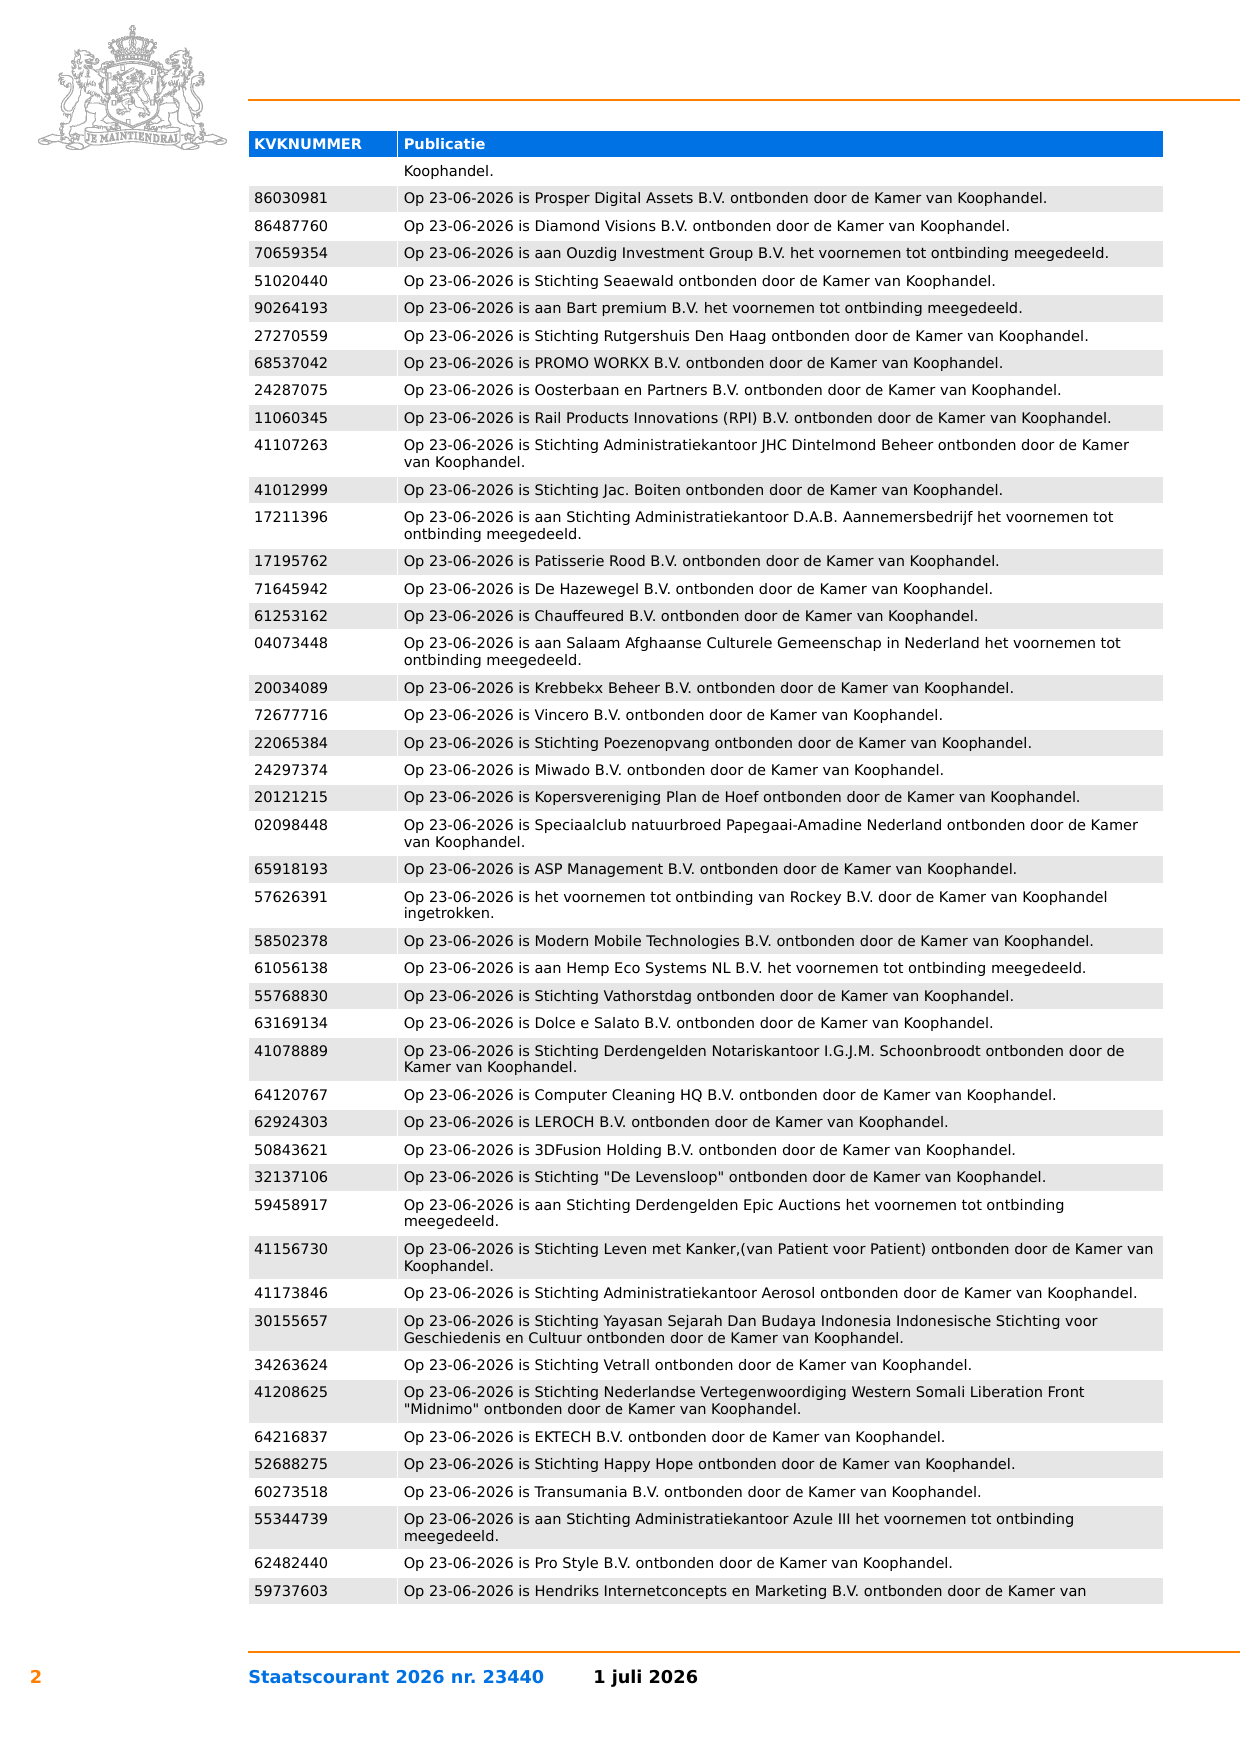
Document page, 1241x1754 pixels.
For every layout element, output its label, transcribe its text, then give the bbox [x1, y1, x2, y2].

table_cell Op 23-06-2026 is Stichting Yayasan Sejarah Dan Budaya Indonesia Indonesische Stichting voor Geschiedenis en Cultuur ontbonden door de Kamer van Koophandel. [398, 1308, 1163, 1351]
table_cell Op 23-06-2026 is Stichting Jac. Boiten ontbonden door de Kamer van Koophandel. [398, 477, 1163, 503]
table_cell Op 23-06-2026 is Stichting Seaewald ontbonden door de Kamer van Koophandel. [398, 268, 1163, 294]
table_cell Op 23-06-2026 is Stichting Leven met Kanker,(van Patient voor Patient) ontbonden door de Kamer van Koophandel. [398, 1236, 1163, 1279]
table_cell 20121215 [249, 785, 397, 811]
table_cell Op 23-06-2026 is Oosterbaan en Partners B.V. ontbonden door de Kamer van Koophandel. [398, 378, 1163, 404]
table_cell 86487760 [249, 213, 397, 239]
table_cell 32137106 [249, 1164, 397, 1191]
table_cell Op 23-06-2026 is aan Stichting Administratiekantoor Azule III het voornemen tot ontbinding meegedeeld. [398, 1506, 1163, 1549]
table_cell 55344739 [249, 1506, 397, 1549]
table_cell Op 23-06-2026 is De Hazewegel B.V. ontbonden door de Kamer van Koophandel. [398, 576, 1163, 602]
table_cell 52688275 [249, 1451, 397, 1478]
table_cell Op 23-06-2026 is Chauffeured B.V. ontbonden door de Kamer van Koophandel. [398, 603, 1163, 629]
table_cell 41012999 [249, 477, 397, 503]
table_cell 90264193 [249, 295, 397, 322]
table_cell 41078889 [249, 1038, 397, 1081]
table_cell 60273518 [249, 1479, 397, 1505]
table_header Publicatie [398, 131, 1163, 157]
table_cell 61253162 [249, 603, 397, 629]
table_cell 72677716 [249, 703, 397, 729]
table_cell 59458917 [249, 1192, 397, 1235]
table_cell 04073448 [249, 631, 397, 674]
table_cell 20034089 [249, 675, 397, 701]
table_cell 64120767 [249, 1082, 397, 1108]
table_cell 24287075 [249, 378, 397, 404]
table_cell 24297374 [249, 757, 397, 783]
table_cell 70659354 [249, 241, 397, 267]
table_cell 61056138 [249, 956, 397, 982]
table_cell Op 23-06-2026 is aan Stichting Derdengelden Epic Auctions het voornemen tot ontbinding meegedeeld. [398, 1192, 1163, 1235]
table_cell Op 23-06-2026 is Rail Products Innovations (RPI) B.V. ontbonden door de Kamer van Koophandel. [398, 405, 1163, 431]
table_cell Op 23-06-2026 is LEROCH B.V. ontbonden door de Kamer van Koophandel. [398, 1110, 1163, 1136]
table_cell 11060345 [249, 405, 397, 431]
table_cell Op 23-06-2026 is EKTECH B.V. ontbonden door de Kamer van Koophandel. [398, 1424, 1163, 1450]
table_cell Op 23-06-2026 is Stichting Administratiekantoor Aerosol ontbonden door de Kamer van Koophandel. [398, 1280, 1163, 1307]
table_cell 41156730 [249, 1236, 397, 1279]
table_cell 22065384 [249, 730, 397, 756]
table_cell 27270559 [249, 323, 397, 349]
table_cell 17211396 [249, 504, 397, 547]
table_cell 41208625 [249, 1380, 397, 1423]
table_cell 34263624 [249, 1352, 397, 1378]
table_cell Op 23-06-2026 is Stichting Derdengelden Notariskantoor I.G.J.M. Schoonbroodt ontbonden door de Kamer van Koophandel. [398, 1038, 1163, 1081]
table_cell 58502378 [249, 928, 397, 954]
table_cell 30155657 [249, 1308, 397, 1351]
table_cell 68537042 [249, 350, 397, 376]
table_cell 64216837 [249, 1424, 397, 1450]
picture [38, 25, 227, 150]
table_cell Op 23-06-2026 is het voornemen tot ontbinding van Rockey B.V. door de Kamer van Koophandel ingetrokken. [398, 884, 1163, 927]
table_cell Op 23-06-2026 is Krebbekx Beheer B.V. ontbonden door de Kamer van Koophandel. [398, 675, 1163, 701]
table_cell Op 23-06-2026 is Prosper Digital Assets B.V. ontbonden door de Kamer van Koophandel. [398, 186, 1163, 212]
table_cell Koophandel. [398, 158, 1163, 185]
table_cell Op 23-06-2026 is Transumania B.V. ontbonden door de Kamer van Koophandel. [398, 1479, 1163, 1505]
table_cell 71645942 [249, 576, 397, 602]
table_cell Op 23-06-2026 is Dolce e Salato B.V. ontbonden door de Kamer van Koophandel. [398, 1010, 1163, 1037]
table_cell Op 23-06-2026 is Miwado B.V. ontbonden door de Kamer van Koophandel. [398, 757, 1163, 783]
table_cell Op 23-06-2026 is Stichting Vetrall ontbonden door de Kamer van Koophandel. [398, 1352, 1163, 1378]
table_cell Op 23-06-2026 is PROMO WORKX B.V. ontbonden door de Kamer van Koophandel. [398, 350, 1163, 376]
table_cell Op 23-06-2026 is Stichting "De Levensloop" ontbonden door de Kamer van Koophandel. [398, 1164, 1163, 1191]
table_cell 62924303 [249, 1110, 397, 1136]
table_cell 57626391 [249, 884, 397, 927]
table_cell 41173846 [249, 1280, 397, 1307]
table_cell Op 23-06-2026 is aan Hemp Eco Systems NL B.V. het voornemen tot ontbinding meegedeeld. [398, 956, 1163, 982]
table_cell Op 23-06-2026 is aan Salaam Afghaanse Culturele Gemeenschap in Nederland het voornemen tot ontbinding meegedeeld. [398, 631, 1163, 674]
table_cell 63169134 [249, 1010, 397, 1037]
table_cell Op 23-06-2026 is Diamond Visions B.V. ontbonden door de Kamer van Koophandel. [398, 213, 1163, 239]
table_header KVKNUMMER [249, 131, 397, 157]
table_cell Op 23-06-2026 is Computer Cleaning HQ B.V. ontbonden door de Kamer van Koophandel. [398, 1082, 1163, 1108]
table_cell 41107263 [249, 432, 397, 476]
table_cell Op 23-06-2026 is Patisserie Rood B.V. ontbonden door de Kamer van Koophandel. [398, 549, 1163, 575]
table_cell Op 23-06-2026 is aan Bart premium B.V. het voornemen tot ontbinding meegedeeld. [398, 295, 1163, 322]
table_cell 51020440 [249, 268, 397, 294]
table_cell Op 23-06-2026 is Stichting Nederlandse Vertegenwoordiging Western Somali Liberation Front "Midnimo" ontbonden door de Kamer van Koophandel. [398, 1380, 1163, 1423]
table_cell Op 23-06-2026 is Stichting Rutgershuis Den Haag ontbonden door de Kamer van Koophandel. [398, 323, 1163, 349]
table_cell 50843621 [249, 1137, 397, 1163]
table_cell Op 23-06-2026 is Stichting Administratiekantoor JHC Dintelmond Beheer ontbonden door de Kamer van Koophandel. [398, 432, 1163, 476]
table_cell Op 23-06-2026 is Modern Mobile Technologies B.V. ontbonden door de Kamer van Koophandel. [398, 928, 1163, 954]
table_cell Op 23-06-2026 is Kopersvereniging Plan de Hoef ontbonden door de Kamer van Koophandel. [398, 785, 1163, 811]
table_cell 65918193 [249, 856, 397, 883]
table_cell Op 23-06-2026 is Hendriks Internetconcepts en Marketing B.V. ontbonden door de Kamer van [398, 1578, 1163, 1604]
table_cell [249, 158, 397, 185]
table_cell Op 23-06-2026 is Vincero B.V. ontbonden door de Kamer van Koophandel. [398, 703, 1163, 729]
table_cell Op 23-06-2026 is Stichting Happy Hope ontbonden door de Kamer van Koophandel. [398, 1451, 1163, 1478]
table_cell Op 23-06-2026 is 3DFusion Holding B.V. ontbonden door de Kamer van Koophandel. [398, 1137, 1163, 1163]
table_cell 17195762 [249, 549, 397, 575]
table_cell Op 23-06-2026 is aan Stichting Administratiekantoor D.A.B. Aannemersbedrijf het voornemen tot ontbinding meegedeeld. [398, 504, 1163, 547]
table_cell Op 23-06-2026 is aan Ouzdig Investment Group B.V. het voornemen tot ontbinding meegedeeld. [398, 241, 1163, 267]
table_cell 59737603 [249, 1578, 397, 1604]
table_cell 02098448 [249, 812, 397, 855]
table_cell 86030981 [249, 186, 397, 212]
table_cell Op 23-06-2026 is Stichting Poezenopvang ontbonden door de Kamer van Koophandel. [398, 730, 1163, 756]
table_cell Op 23-06-2026 is Pro Style B.V. ontbonden door de Kamer van Koophandel. [398, 1551, 1163, 1577]
table_cell Op 23-06-2026 is Stichting Vathorstdag ontbonden door de Kamer van Koophandel. [398, 983, 1163, 1009]
table_cell Op 23-06-2026 is Speciaalclub natuurbroed Papegaai-Amadine Nederland ontbonden door de Kamer van Koophandel. [398, 812, 1163, 855]
table_cell 55768830 [249, 983, 397, 1009]
table_cell Op 23-06-2026 is ASP Management B.V. ontbonden door de Kamer van Koophandel. [398, 856, 1163, 883]
table_cell 62482440 [249, 1551, 397, 1577]
